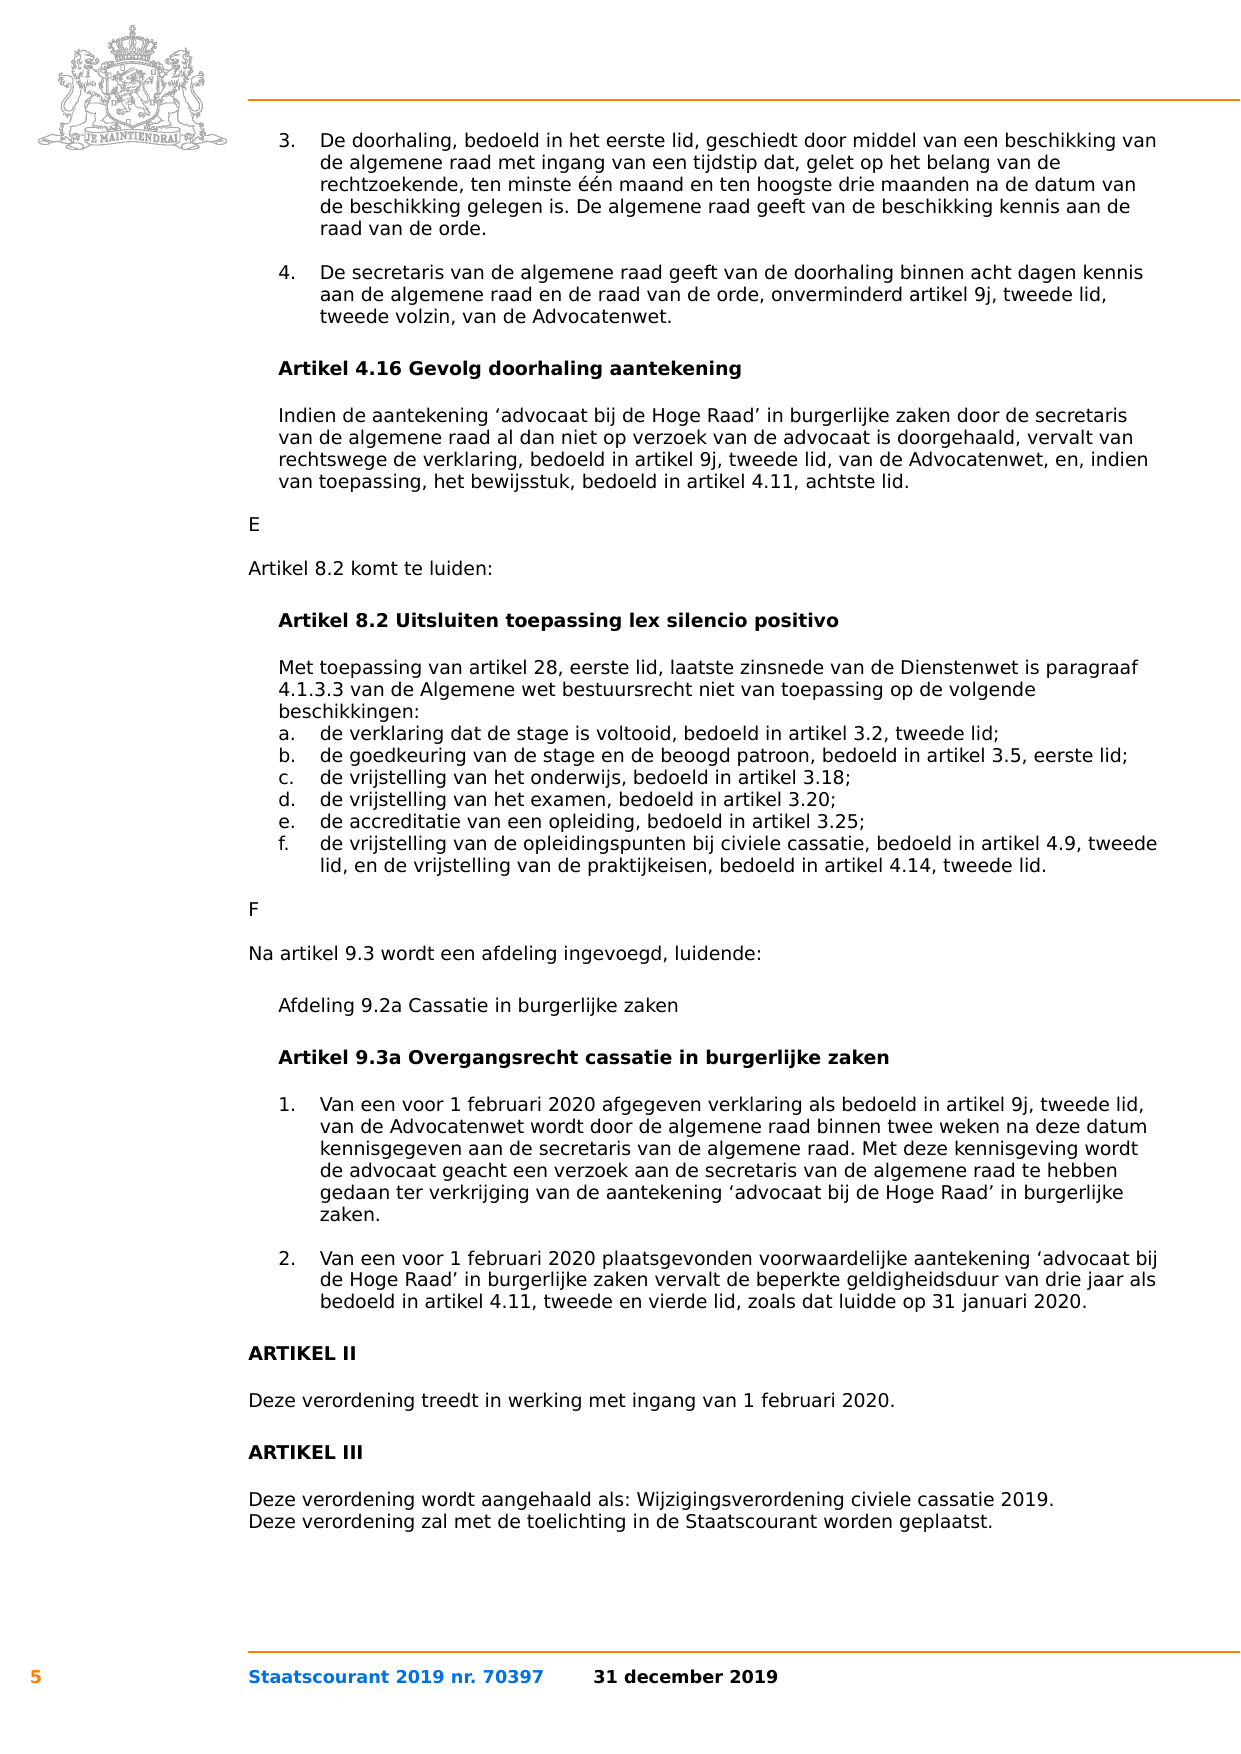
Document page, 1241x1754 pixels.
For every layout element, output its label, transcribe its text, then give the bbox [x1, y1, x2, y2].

subtitle Artikel 9.3a Overgangsrecht cassatie in burgerlijke zaken [278, 1047, 1163, 1069]
text Deze verordening wordt aangehaald als: Wijzigingsverordening civiele cassatie 2019. [248, 1489, 1163, 1511]
text d. de vrijstelling van het examen, bedoeld in artikel 3.20; [278, 789, 1163, 811]
text F [248, 899, 1163, 921]
text Deze verordening treedt in werking met ingang van 1 februari 2020. [248, 1390, 1163, 1412]
subtitle ARTIKEL III [248, 1442, 1163, 1464]
text Met toepassing van artikel 28, eerste lid, laatste zinsnede van de Dienstenwet is paragraaf 4.1.3.3 van de Algemene wet bestuursrecht niet van toepassing op de volgende beschikkingen: [278, 657, 1163, 723]
text Deze verordening zal met de toelichting in de Staatscourant worden geplaatst. [248, 1511, 1163, 1533]
subtitle ARTIKEL II [248, 1343, 1163, 1365]
subtitle Artikel 8.2 Uitsluiten toepassing lex silencio positivo [278, 610, 1163, 632]
text Artikel 8.2 komt te luiden: [248, 558, 1163, 580]
subtitle Artikel 4.16 Gevolg doorhaling aantekening [278, 358, 1163, 379]
text E [248, 514, 1163, 536]
text 2. Van een voor 1 februari 2020 plaatsgevonden voorwaardelijke aantekening ‘advocaat bij de Hoge Raad’ in burgerlijke zaken vervalt de beperkte geldigheidsduur van drie jaar als bedoeld in artikel 4.11, tweede en vierde lid, zoals dat luidde op 31 januari 2020. [278, 1247, 1163, 1313]
subtitle Afdeling 9.2a Cassatie in burgerlijke zaken [278, 995, 1163, 1017]
text e. de accreditatie van een opleiding, bedoeld in artikel 3.25; [278, 811, 1163, 833]
picture [38, 25, 227, 150]
text a. de verklaring dat de stage is voltooid, bedoeld in artikel 3.2, tweede lid; [278, 723, 1163, 745]
text 3. De doorhaling, bedoeld in het eerste lid, geschiedt door middel van een beschikking van de algemene raad met ingang van een tijdstip dat, gelet op het belang van de rechtzoekende, ten minste één maand en ten hoogste drie maanden na de datum van de beschikking gelegen is. De algemene raad geeft van de beschikking kennis aan de raad van de orde. [278, 130, 1163, 240]
text f. de vrijstelling van de opleidingspunten bij civiele cassatie, bedoeld in artikel 4.9, tweede lid, en de vrijstelling van de praktijkeisen, bedoeld in artikel 4.14, tweede lid. [278, 833, 1163, 877]
text b. de goedkeuring van de stage en de beoogd patroon, bedoeld in artikel 3.5, eerste lid; [278, 745, 1163, 767]
text 4. De secretaris van de algemene raad geeft van de doorhaling binnen acht dagen kennis aan de algemene raad en de raad van de orde, onverminderd artikel 9j, tweede lid, tweede volzin, van de Advocatenwet. [278, 262, 1163, 328]
text 1. Van een voor 1 februari 2020 afgegeven verklaring als bedoeld in artikel 9j, tweede lid, van de Advocatenwet wordt door de algemene raad binnen twee weken na deze datum kennisgegeven aan de secretaris van de algemene raad. Met deze kennisgeving wordt de advocaat geacht een verzoek aan de secretaris van de algemene raad te hebben gedaan ter verkrijging van de aantekening ‘advocaat bij de Hoge Raad’ in burgerlijke zaken. [278, 1094, 1163, 1226]
text Indien de aantekening ‘advocaat bij de Hoge Raad’ in burgerlijke zaken door de secretaris van de algemene raad al dan niet op verzoek van de advocaat is doorgehaald, vervalt van rechtswege de verklaring, bedoeld in artikel 9j, tweede lid, van de Advocatenwet, en, indien van toepassing, het bewijsstuk, bedoeld in artikel 4.11, achtste lid. [278, 404, 1163, 492]
text Na artikel 9.3 wordt een afdeling ingevoegd, luidende: [248, 943, 1163, 965]
text c. de vrijstelling van het onderwijs, bedoeld in artikel 3.18; [278, 767, 1163, 789]
